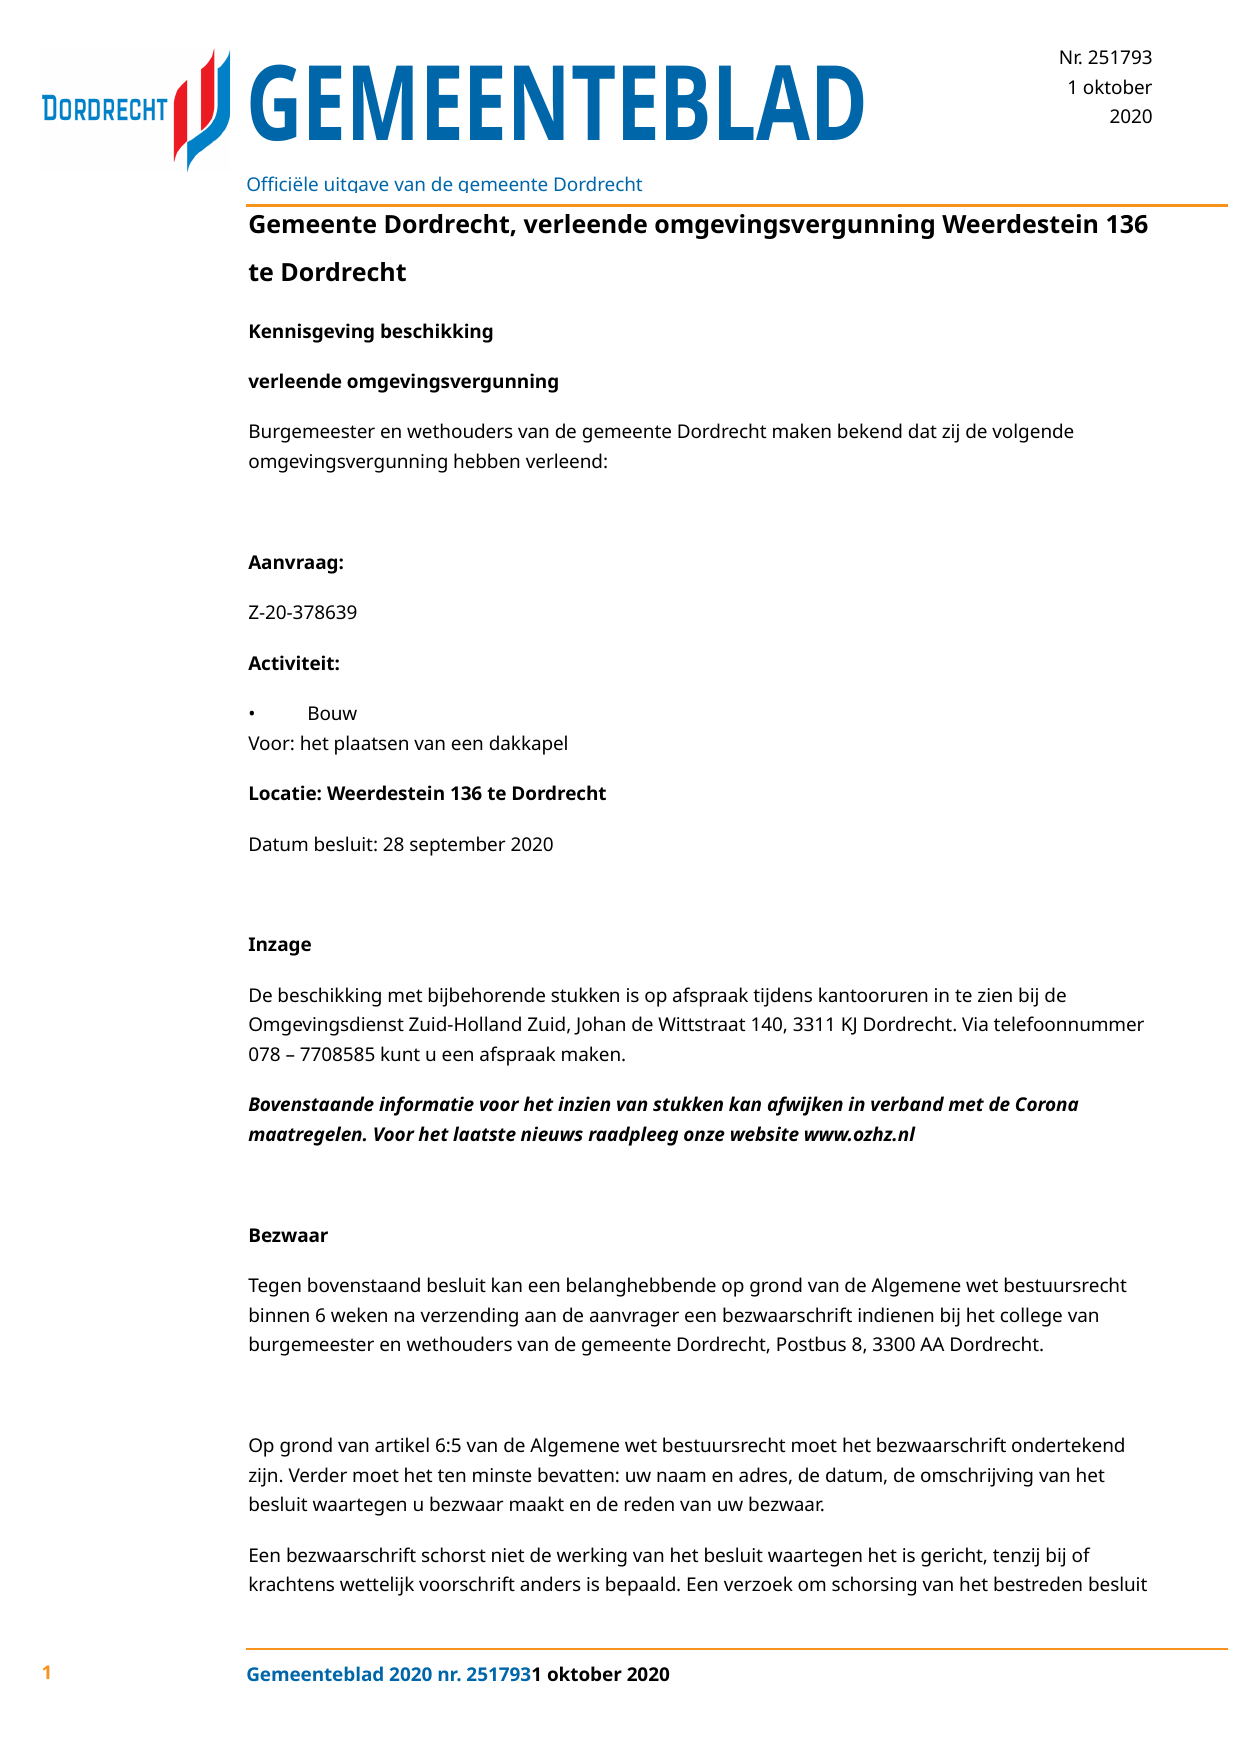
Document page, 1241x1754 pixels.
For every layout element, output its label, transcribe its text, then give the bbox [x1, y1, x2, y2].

text Datum besluit: 28 september 2020 [248, 831, 1152, 857]
text Voor: het plaatsen van een dakkapel [248, 730, 1152, 756]
text Locatie: Weerdestein 136 te Dordrecht [248, 780, 1152, 806]
text verleende omgevingsvergunning [248, 368, 1152, 394]
list Bouw [248, 700, 1152, 726]
text Tegen bovenstaand besluit kan een belanghebbende op grond van de Algemene wet bestuursrecht binnen 6 weken na verzending aan de aanvrager een bezwaarschrift indienen bij het college van burgemeester en wethouders van de gemeente Dordrecht, Postbus 8, 3300 AA Dordrecht. [248, 1272, 1152, 1357]
text Op grond van artikel 6:5 van de Algemene wet bestuursrecht moet het bezwaarschrift ondertekend zijn. Verder moet het ten minste bevatten: uw naam en adres, de datum, de omschrijving van het besluit waartegen u bezwaar maakt en de reden van uw bezwaar. [248, 1432, 1152, 1517]
text Bezwaar [248, 1222, 1152, 1248]
text Kennisgeving beschikking [248, 318, 1152, 344]
text Aanvraag: [248, 549, 1152, 575]
text Activiteit: [248, 650, 1152, 676]
text Burgemeester en wethouders van de gemeente Dordrecht maken bekend dat zij de volgende omgevingsvergunning hebben verleend: [248, 419, 1152, 474]
text Gemeente Dordrecht, verleende omgevingsvergunning Weerdestein 136 te Dordrecht [248, 207, 1152, 288]
text Z-20-378639 [248, 599, 1152, 625]
text Bovenstaande informatie voor het inzien van stukken kan afwijken in verband met de Corona maatregelen. Voor het laatste nieuws raadpleeg onze website www.ozhz.nl [248, 1092, 1152, 1147]
text De beschikking met bijbehorende stukken is op afspraak tijdens kantooruren in te zien bij de Omgevingsdienst Zuid-Holland Zuid, Johan de Wittstraat 140, 3311 KJ Dordrecht. Via telefoonnummer 078 – 7708585 kunt u een afspraak maken. [248, 982, 1152, 1067]
text Een bezwaarschrift schorst niet de werking van het besluit waartegen het is gericht, tenzij bij of krachtens wettelijk voorschrift anders is bepaald. Een verzoek om schorsing van het bestreden besluit [248, 1542, 1152, 1597]
picture [41, 47, 231, 172]
text Inzage [248, 932, 1152, 957]
